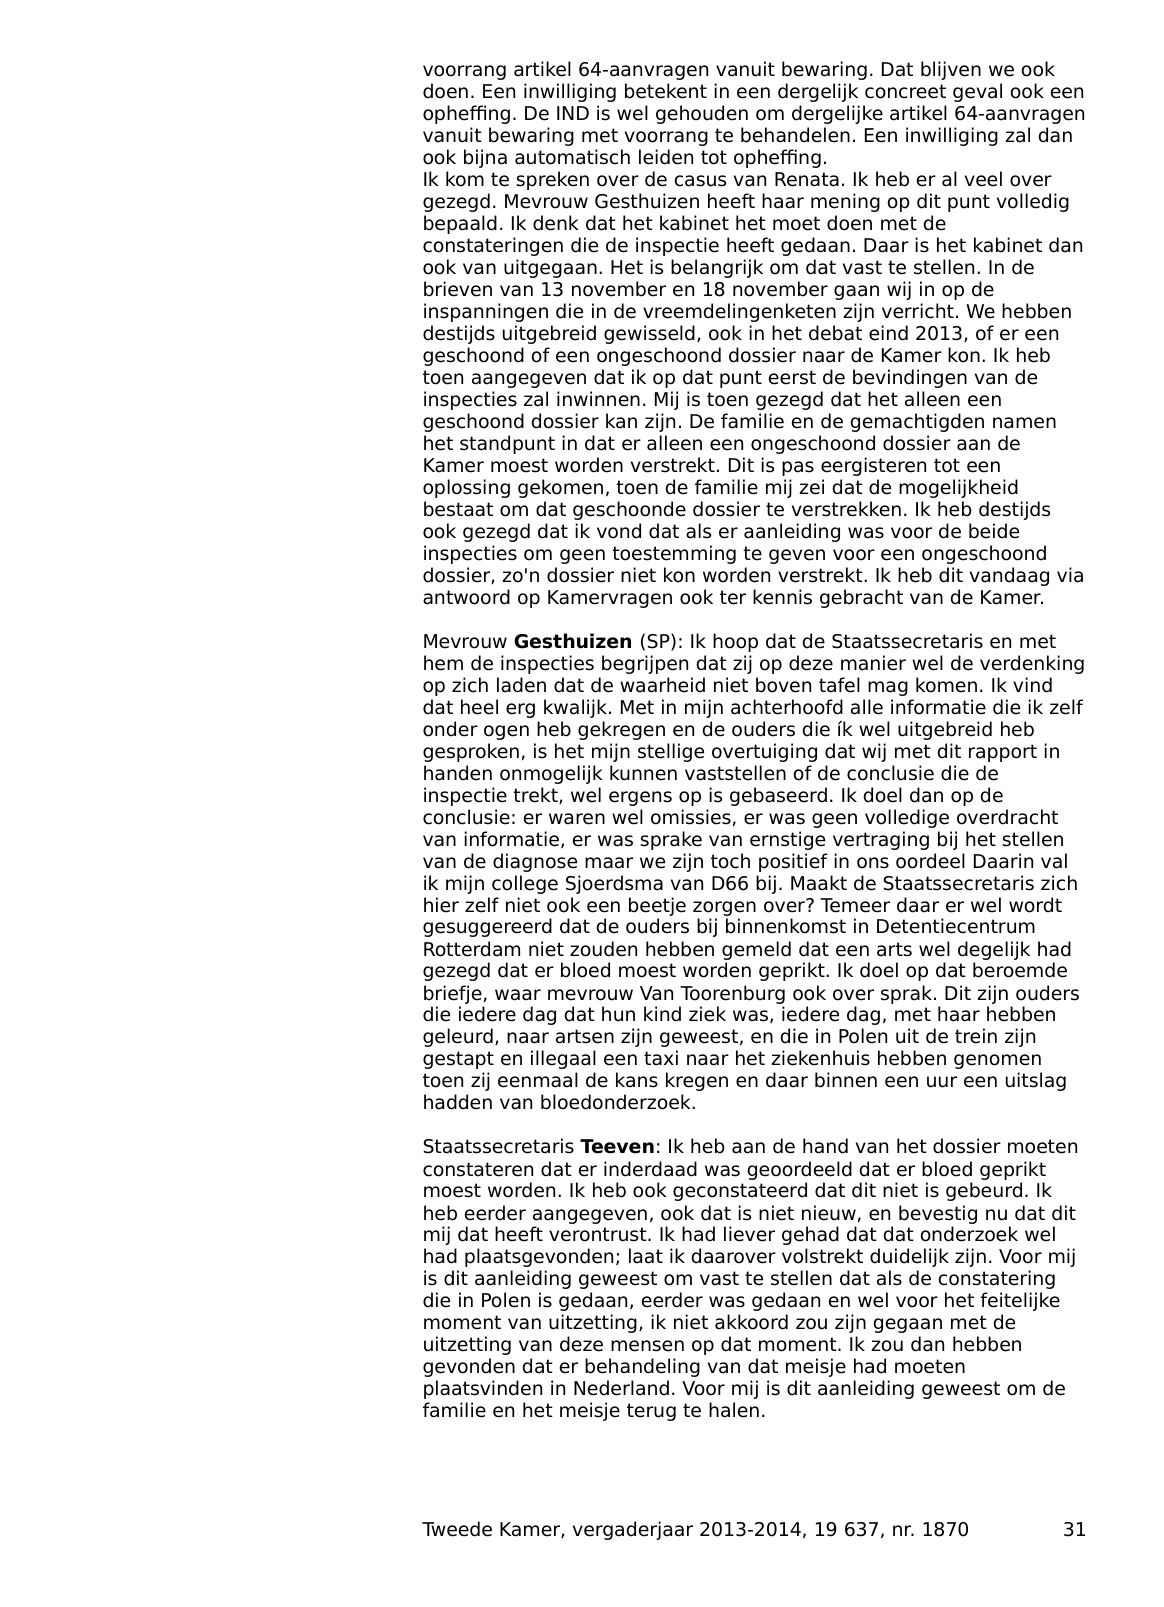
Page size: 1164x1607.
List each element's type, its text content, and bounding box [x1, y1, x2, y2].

text Mevrouw Gesthuizen (SP): Ik hoop dat de Staatssecretaris en met hem de inspecties begrijpen dat zij op deze manier wel de verdenking op zich laden dat de waarheid niet boven tafel mag komen. Ik vind dat heel erg kwalijk. Met in mijn achterhoofd alle informatie die ik zelf onder ogen heb gekregen en de ouders die ík wel uitgebreid heb gesproken, is het mijn stellige overtuiging dat wij met dit rapport in handen onmogelijk kunnen vaststellen of de conclusie die de inspectie trekt, wel ergens op is gebaseerd. Ik doel dan op de conclusie: er waren wel omissies, er was geen volledige overdracht van informatie, er was sprake van ernstige vertraging bij het stellen van de diagnose maar we zijn toch positief in ons oordeel Daarin val ik mijn college Sjoerdsma van D66 bij. Maakt de Staatssecretaris zich hier zelf niet ook een beetje zorgen over? Temeer daar er wel wordt gesuggereerd dat de ouders bij binnenkomst in Detentiecentrum Rotterdam niet zouden hebben gemeld dat een arts wel degelijk had gezegd dat er bloed moest worden geprikt. Ik doel op dat beroemde briefje, waar mevrouw Van Toorenburg ook over sprak. Dit zijn ouders die iedere dag dat hun kind ziek was, iedere dag, met haar hebben geleurd, naar artsen zijn geweest, en die in Polen uit de trein zijn gestapt en illegaal een taxi naar het ziekenhuis hebben genomen toen zij eenmaal de kans kregen en daar binnen een uur een uitslag hadden van bloedonderzoek. [422, 631, 1087, 1114]
text voorrang artikel 64-aanvragen vanuit bewaring. Dat blijven we ook doen. Een inwilliging betekent in een dergelijk concreet geval ook een opheffing. De IND is wel gehouden om dergelijke artikel 64-aanvragen vanuit bewaring met voorrang te behandelen. Een inwilliging zal dan ook bijna automatisch leiden tot opheffing. [422, 59, 1087, 169]
text Staatssecretaris Teeven: Ik heb aan de hand van het dossier moeten constateren dat er inderdaad was geoordeeld dat er bloed geprikt moest worden. Ik heb ook geconstateerd dat dit niet is gebeurd. Ik heb eerder aangegeven, ook dat is niet nieuw, en bevestig nu dat dit mij dat heeft verontrust. Ik had liever gehad dat dat onderzoek wel had plaatsgevonden; laat ik daarover volstrekt duidelijk zijn. Voor mij is dit aanleiding geweest om vast te stellen dat als de constatering die in Polen is gedaan, eerder was gedaan en wel voor het feitelijke moment van uitzetting, ik niet akkoord zou zijn gegaan met de uitzetting van deze mensen op dat moment. Ik zou dan hebben gevonden dat er behandeling van dat meisje had moeten plaatsvinden in Nederland. Voor mij is dit aanleiding geweest om de familie en het meisje terug te halen. [422, 1136, 1087, 1422]
text Ik kom te spreken over de casus van Renata. Ik heb er al veel over gezegd. Mevrouw Gesthuizen heeft haar mening op dit punt volledig bepaald. Ik denk dat het kabinet het moet doen met de constateringen die de inspectie heeft gedaan. Daar is het kabinet dan ook van uitgegaan. Het is belangrijk om dat vast te stellen. In de brieven van 13 november en 18 november gaan wij in op de inspanningen die in de vreemdelingenketen zijn verricht. We hebben destijds uitgebreid gewisseld, ook in het debat eind 2013, of er een geschoond of een ongeschoond dossier naar de Kamer kon. Ik heb toen aangegeven dat ik op dat punt eerst de bevindingen van de inspecties zal inwinnen. Mij is toen gezegd dat het alleen een geschoond dossier kan zijn. De familie en de gemachtigden namen het standpunt in dat er alleen een ongeschoond dossier aan de Kamer moest worden verstrekt. Dit is pas eergisteren tot een oplossing gekomen, toen de familie mij zei dat de mogelijkheid bestaat om dat geschoonde dossier te verstrekken. Ik heb destijds ook gezegd dat ik vond dat als er aanleiding was voor de beide inspecties om geen toestemming te geven voor een ongeschoond dossier, zo'n dossier niet kon worden verstrekt. Ik heb dit vandaag via antwoord op Kamervragen ook ter kennis gebracht van de Kamer. [422, 169, 1087, 608]
